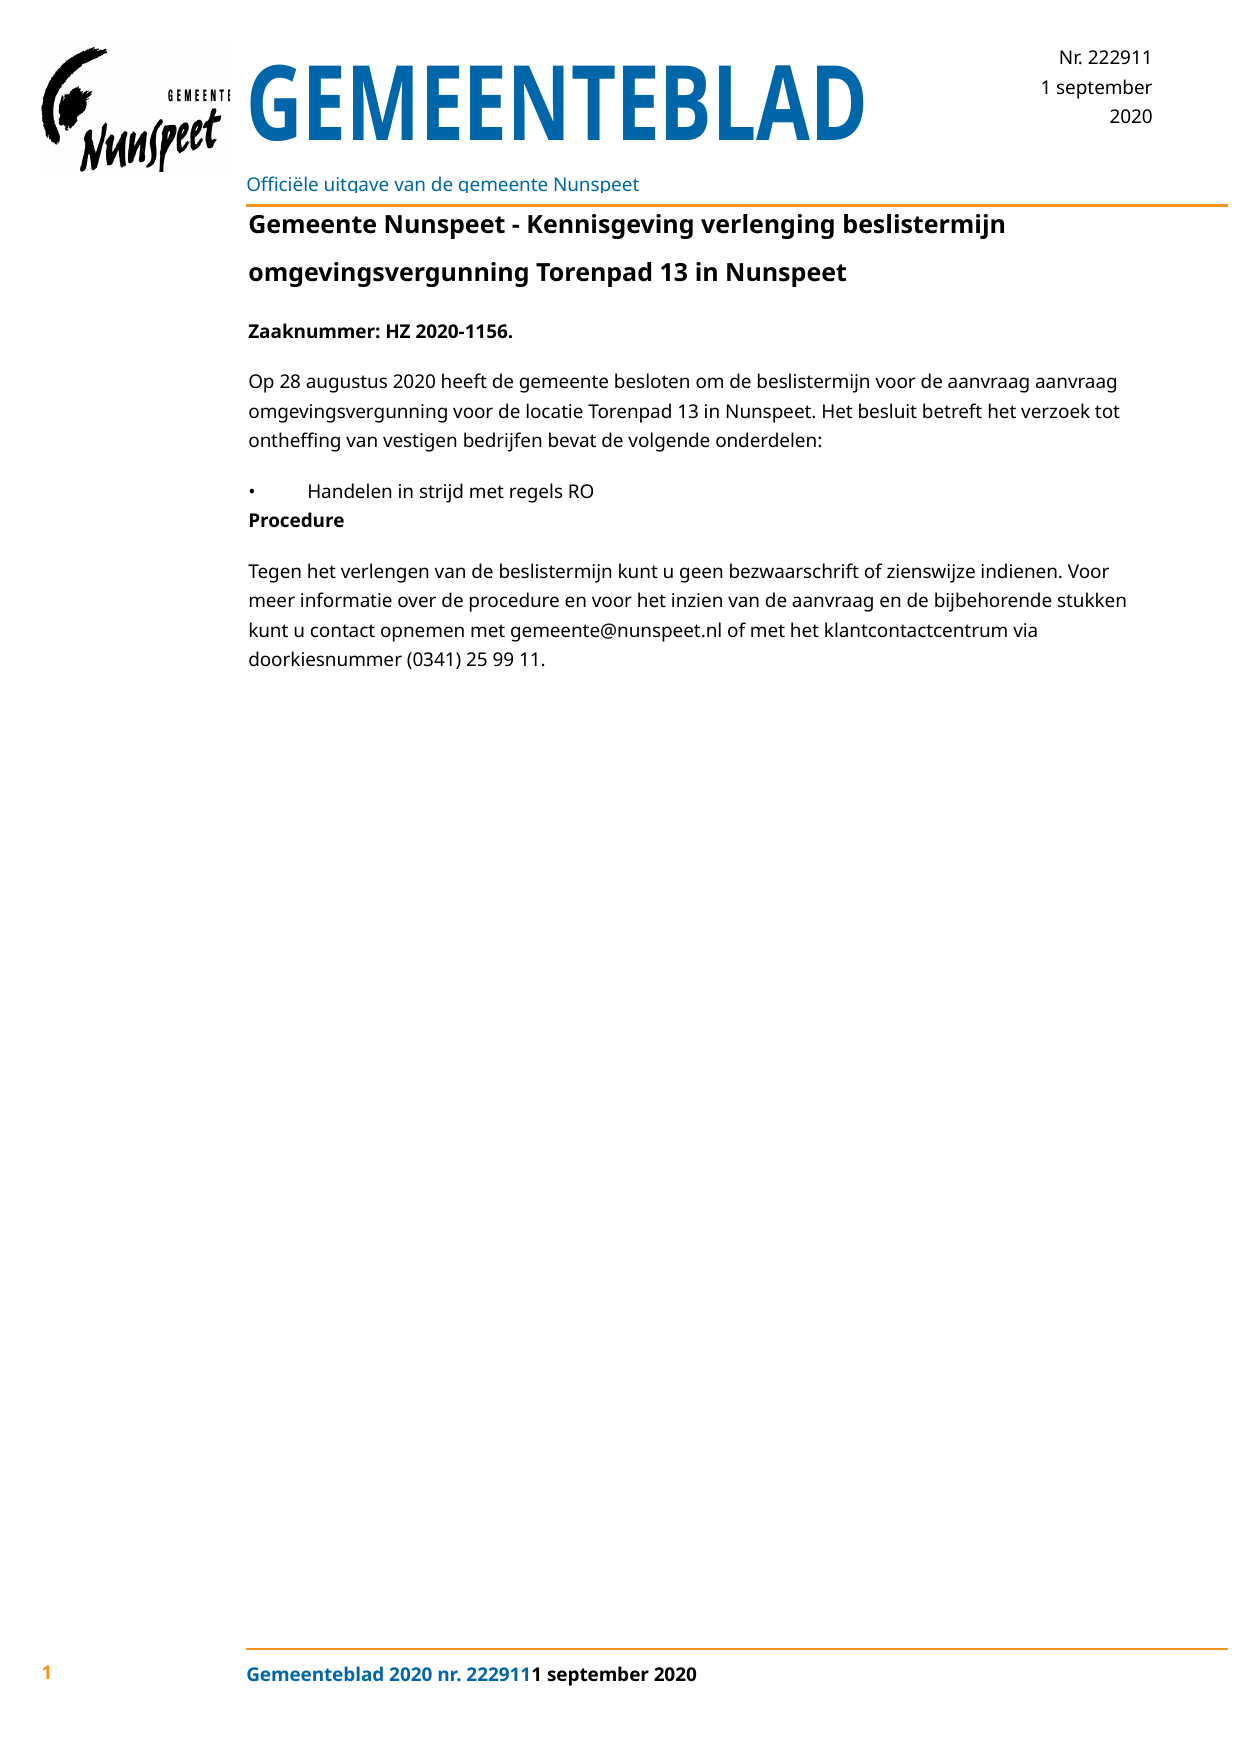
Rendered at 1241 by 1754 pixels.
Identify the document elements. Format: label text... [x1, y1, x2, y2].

text Tegen het verlengen van de beslistermijn kunt u geen bezwaarschrift of zienswijze indienen. Voor meer informatie over de procedure en voor het inzien van de aanvraag en de bijbehorende stukken kunt u contact opnemen met gemeente@nunspeet.nl of met het klantcontactcentrum via doorkiesnummer (0341) 25 99 11. [248, 558, 1152, 672]
text Gemeente Nunspeet - Kennisgeving verlenging beslistermijn omgevingsvergunning Torenpad 13 in Nunspeet [248, 207, 1152, 288]
text Zaaknummer: HZ 2020-1156. [248, 318, 1152, 344]
list Handelen in strijd met regels RO [248, 478, 1152, 504]
picture [41, 47, 231, 172]
text Op 28 augustus 2020 heeft de gemeente besloten om de beslistermijn voor de aanvraag aanvraag omgevingsvergunning voor de locatie Torenpad 13 in Nunspeet. Het besluit betreft het verzoek tot ontheffing van vestigen bedrijfen bevat de volgende onderdelen: [248, 368, 1152, 453]
text Procedure [248, 507, 1152, 533]
